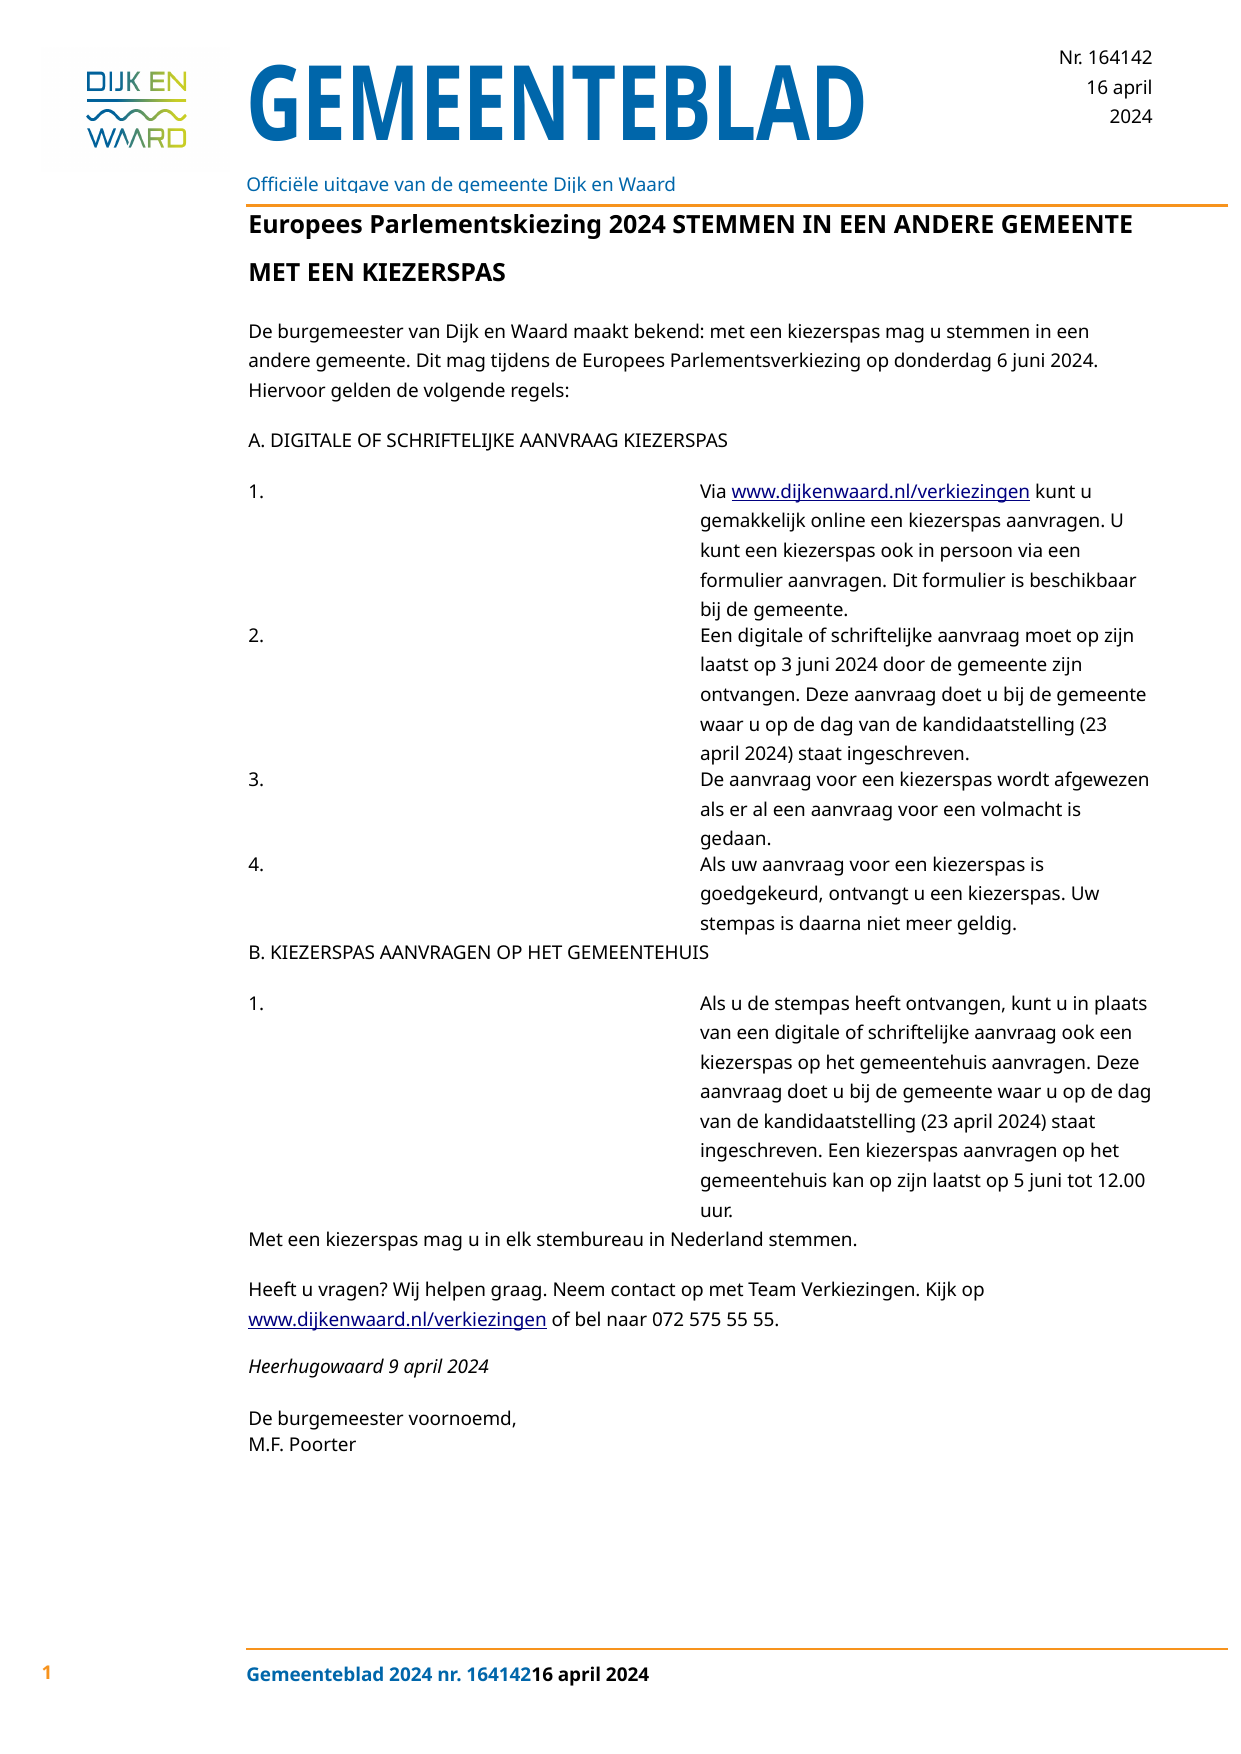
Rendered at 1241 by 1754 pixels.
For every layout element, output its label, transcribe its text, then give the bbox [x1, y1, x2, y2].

table_header Als u de stempas heeft ontvangen, kunt u in plaats van een digitale of schriftelijke aanvraag ook een kiezerspas op het gemeentehuis aanvragen. Deze aanvraag doet u bij de gemeente waar u op de dag van de kandidaatstelling (23 april 2024) staat ingeschreven. Een kiezerspas aanvragen op het gemeentehuis kan op zijn laatst op 5 juni tot 12.00 uur. [700, 990, 1152, 1222]
table_cell De aanvraag voor een kiezerspas wordt afgewezen als er al een aanvraag voor een volmacht is gedaan. [700, 766, 1152, 851]
text A. DIGITALE OF SCHRIFTELIJKE AANVRAAG KIEZERSPAS [248, 427, 1152, 453]
table_cell 3. [248, 766, 700, 851]
text B. KIEZERSPAS AANVRAGEN OP HET GEMEENTEHUIS [248, 939, 1152, 965]
text Met een kiezerspas mag u in elk stembureau in Nederland stemmen. [248, 1226, 1152, 1251]
table_cell 4. [248, 851, 700, 936]
text M.F. Poorter [248, 1431, 1152, 1456]
table_header 1. [248, 990, 700, 1222]
text Heeft u vragen? Wij helpen graag. Neem contact op met Team Verkiezingen. Kijk op www.dijkenwaard.nl/verkiezingen of bel naar 072 575 55 55. [248, 1276, 1152, 1331]
text De burgemeester voornoemd, [248, 1405, 1152, 1431]
table_cell Een digitale of schriftelijke aanvraag moet op zijn laatst op 3 juni 2024 door de gemeente zijn ontvangen. Deze aanvraag doet u bij de gemeente waar u op de dag van de kandidaatstelling (23 april 2024) staat ingeschreven. [700, 622, 1152, 766]
table_header Via www.dijkenwaard.nl/verkiezingen kunt u gemakkelijk online een kiezerspas aanvragen. U kunt een kiezerspas ook in persoon via een formulier aanvragen. Dit formulier is beschikbaar bij de gemeente. [700, 478, 1152, 622]
picture [41, 47, 231, 172]
text Heerhugowaard 9 april 2024 [248, 1353, 1152, 1379]
table_header 1. [248, 478, 700, 622]
text De burgemeester van Dijk en Waard maakt bekend: met een kiezerspas mag u stemmen in een andere gemeente. Dit mag tijdens de Europees Parlementsverkiezing op donderdag 6 juni 2024. Hiervoor gelden de volgende regels: [248, 318, 1152, 403]
table_cell 2. [248, 622, 700, 766]
table_cell Als uw aanvraag voor een kiezerspas is goedgekeurd, ontvangt u een kiezerspas. Uw stempas is daarna niet meer geldig. [700, 851, 1152, 936]
text Europees Parlementskiezing 2024 STEMMEN IN EEN ANDERE GEMEENTE MET EEN KIEZERSPAS [248, 207, 1152, 288]
